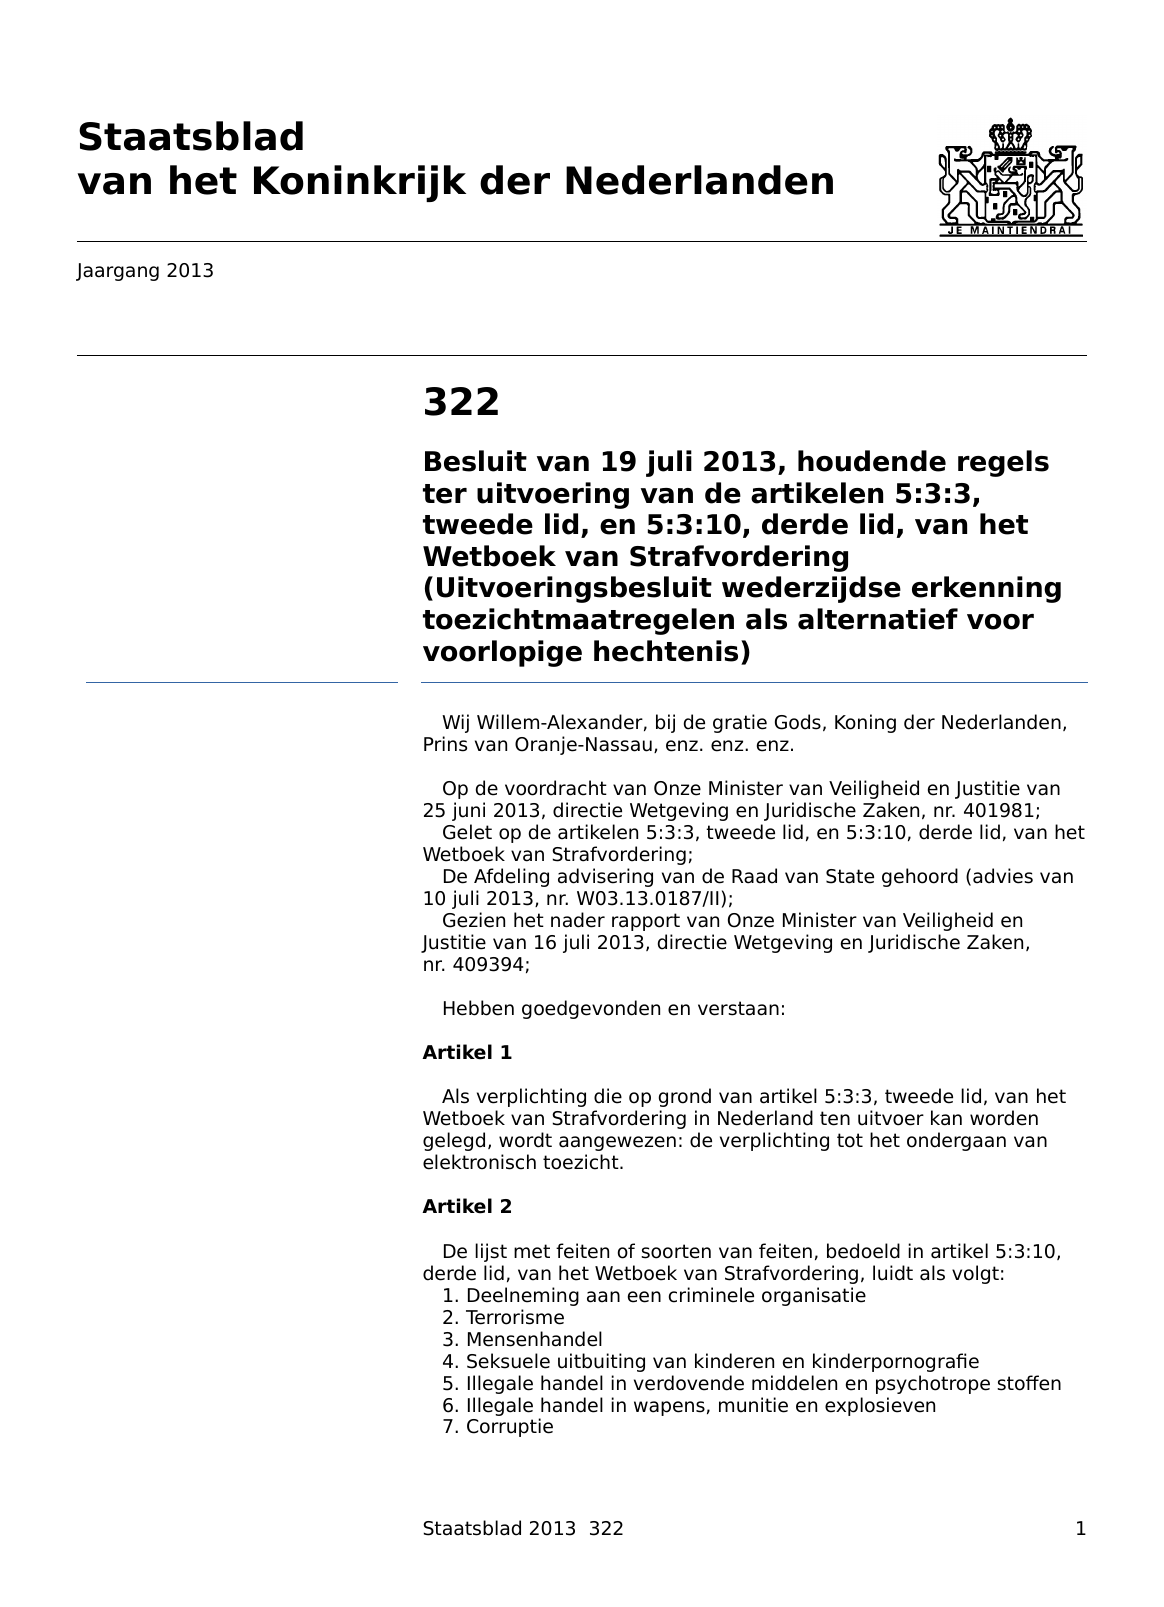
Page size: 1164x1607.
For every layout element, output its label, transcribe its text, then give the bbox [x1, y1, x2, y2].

text 1. Deelneming aan een criminele organisatie [422, 1284, 1087, 1307]
text Gelet op de artikelen 5:3:3, tweede lid, en 5:3:10, derde lid, van het Wetboek van Strafvordering; [422, 822, 1087, 866]
table_header Staatsblad van het Koninkrijk der Nederlanden [77, 100, 886, 241]
subtitle 322 [422, 381, 1087, 424]
picture [936, 115, 1087, 240]
text De Afdeling advisering van de Raad van State gehoord (advies van 10 juli 2013, nr. W03.13.0187/II); [422, 866, 1087, 910]
text Gezien het nader rapport van Onze Minister van Veiligheid en Justitie van 16 juli 2013, directie Wetgeving en Juridische Zaken, nr. 409394; [422, 910, 1087, 976]
text 3. Mensenhandel [422, 1328, 1087, 1351]
text 6. Illegale handel in wapens, munitie en explosieven [422, 1394, 1087, 1416]
text 4. Seksuele uitbuiting van kinderen en kinderpornografie [422, 1351, 1087, 1372]
subtitle Artikel 1 [422, 1042, 1087, 1064]
text Besluit van 19 juli 2013, houdende regels ter uitvoering van de artikelen 5:3:3, tweede lid, en 5:3:10, derde lid, van het Wetboek van Strafvordering (Uitvoeringsbesluit wederzijdse erkenning toezichtmaatregelen als alternatief voor voorlopige hechtenis) [422, 447, 1087, 667]
text Als verplichting die op grond van artikel 5:3:3, tweede lid, van het Wetboek van Strafvordering in Nederland ten uitvoer kan worden gelegd, wordt aangewezen: de verplichting tot het ondergaan van elektronisch toezicht. [422, 1086, 1087, 1174]
text 7. Corruptie [422, 1416, 1087, 1438]
text Op de voordracht van Onze Minister van Veiligheid en Justitie van 25 juni 2013, directie Wetgeving en Juridische Zaken, nr. 401981; [422, 778, 1087, 822]
text 2. Terrorisme [422, 1307, 1087, 1328]
table_header [886, 100, 1087, 241]
text Hebben goedgevonden en verstaan: [422, 998, 1087, 1020]
subtitle Artikel 2 [422, 1196, 1087, 1218]
text 5. Illegale handel in verdovende middelen en psychotrope stoffen [422, 1372, 1087, 1394]
table_cell Jaargang 2013 [77, 242, 1087, 355]
text Wij Willem-Alexander, bij de gratie Gods, Koning der Nederlanden, Prins van Oranje-Nassau, enz. enz. enz. [422, 712, 1087, 756]
text De lijst met feiten of soorten van feiten, bedoeld in artikel 5:3:10, derde lid, van het Wetboek van Strafvordering, luidt als volgt: [422, 1241, 1087, 1284]
